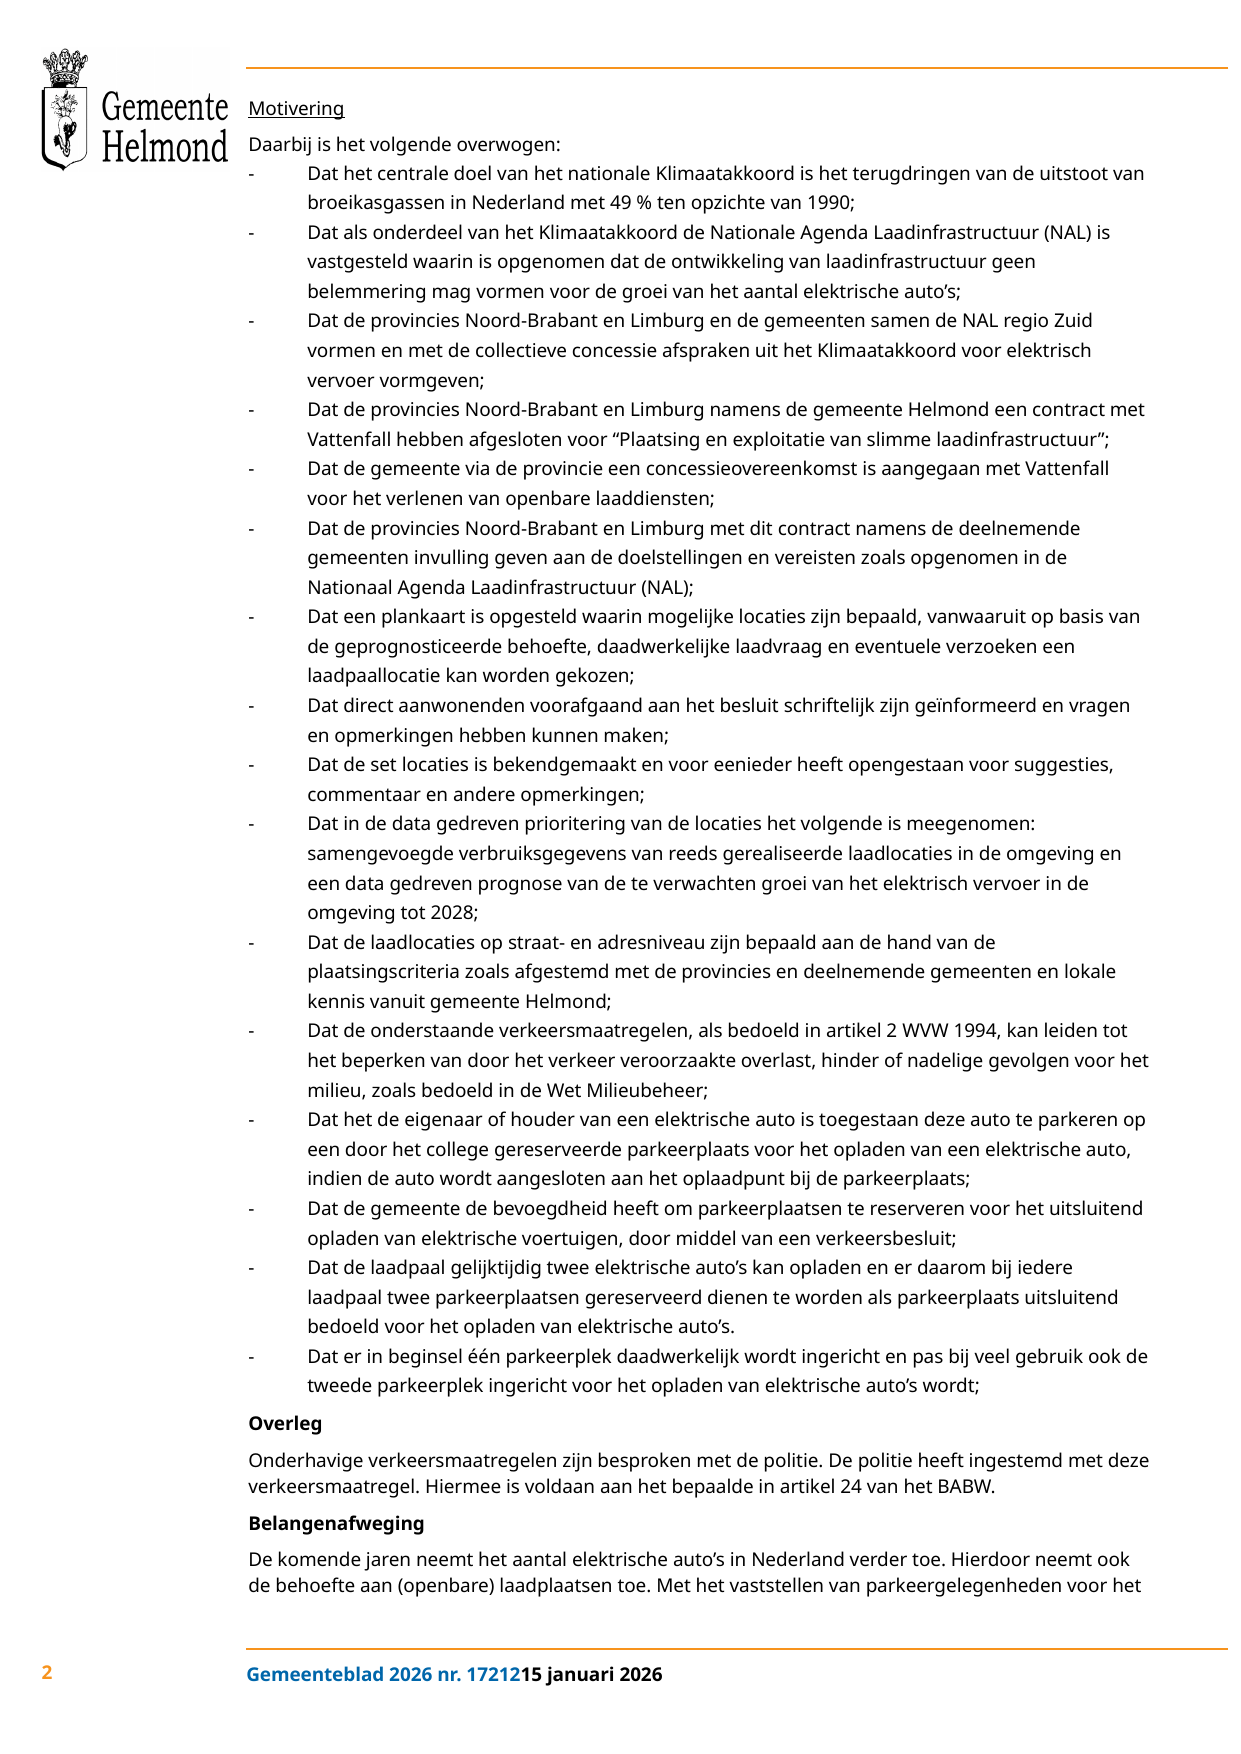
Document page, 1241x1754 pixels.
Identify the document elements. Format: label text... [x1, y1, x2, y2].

text Overleg [248, 1411, 1152, 1436]
list Dat het de eigenaar of houder van een elektrische auto is toegestaan deze auto te parkeren op een door het college gereserveerde parkeerplaats voor het opladen van een elektrische auto, indien de auto wordt aangesloten aan het oplaadpunt bij de parkeerplaats; [248, 1106, 1152, 1191]
list Dat een plankaart is opgesteld waarin mogelijke locaties zijn bepaald, vanwaaruit op basis van de geprognosticeerde behoefte, daadwerkelijke laadvraag en eventuele verzoeken een laadpaallocatie kan worden gekozen; [248, 603, 1152, 688]
list Dat er in beginsel één parkeerplek daadwerkelijk wordt ingericht en pas bij veel gebruik ook de tweede parkeerplek ingericht voor het opladen van elektrische auto’s wordt; [248, 1343, 1152, 1398]
list Dat de gemeente de bevoegdheid heeft om parkeerplaatsen te reserveren voor het uitsluitend opladen van elektrische voertuigen, door middel van een verkeersbesluit; [248, 1195, 1152, 1251]
text Motivering [248, 95, 1152, 121]
list Dat de provincies Noord-Brabant en Limburg en de gemeenten samen de NAL regio Zuid vormen en met de collectieve concessie afspraken uit het Klimaatakkoord voor elektrisch vervoer vormgeven; [248, 308, 1152, 393]
list Dat de onderstaande verkeersmaatregelen, als bedoeld in artikel 2 WVW 1994, kan leiden tot het beperken van door het verkeer veroorzaakte overlast, hinder of nadelige gevolgen voor het milieu, zoals bedoeld in de Wet Milieubeheer; [248, 1018, 1152, 1103]
text De komende jaren neemt het aantal elektrische auto’s in Nederland verder toe. Hierdoor neemt ook de behoefte aan (openbare) laadplaatsen toe. Met het vaststellen van parkeergelegenheden voor het [248, 1546, 1152, 1598]
list Dat de provincies Noord-Brabant en Limburg met dit contract namens de deelnemende gemeenten invulling geven aan de doelstellingen en vereisten zoals opgenomen in de Nationaal Agenda Laadinfrastructuur (NAL); [248, 515, 1152, 600]
picture [41, 47, 231, 172]
list Dat direct aanwonenden voorafgaand aan het besluit schriftelijk zijn geïnformeerd en vragen en opmerkingen hebben kunnen maken; [248, 692, 1152, 748]
list Dat de set locaties is bekendgemaakt en voor eenieder heeft opengestaan voor suggesties, commentaar en andere opmerkingen; [248, 751, 1152, 807]
text Onderhavige verkeersmaatregelen zijn besproken met de politie. De politie heeft ingestemd met deze verkeersmaatregel. Hiermee is voldaan aan het bepaalde in artikel 24 van het BABW. [248, 1447, 1152, 1499]
list Dat de laadpaal gelijktijdig twee elektrische auto’s kan opladen en er daarom bij iedere laadpaal twee parkeerplaatsen gereserveerd dienen te worden als parkeerplaats uitsluitend bedoeld voor het opladen van elektrische auto’s. [248, 1254, 1152, 1339]
list Dat het centrale doel van het nationale Klimaatakkoord is het terugdringen van de uitstoot van broeikasgassen in Nederland met 49 % ten opzichte van 1990; [248, 160, 1152, 215]
list Dat de laadlocaties op straat- en adresniveau zijn bepaald aan de hand van de plaatsingscriteria zoals afgestemd met de provincies en deelnemende gemeenten en lokale kennis vanuit gemeente Helmond; [248, 929, 1152, 1014]
list Dat als onderdeel van het Klimaatakkoord de Nationale Agenda Laadinfrastructuur (NAL) is vastgesteld waarin is opgenomen dat de ontwikkeling van laadinfrastructuur geen belemmering mag vormen voor de groei van het aantal elektrische auto’s; [248, 219, 1152, 304]
list Dat in de data gedreven prioritering van de locaties het volgende is meegenomen: samengevoegde verbruiksgegevens van reeds gerealiseerde laadlocaties in de omgeving en een data gedreven prognose van de te verwachten groei van het elektrisch vervoer in de omgeving tot 2028; [248, 811, 1152, 925]
text Belangenafweging [248, 1510, 1152, 1535]
text Daarbij is het volgende overwogen: [248, 131, 1152, 157]
list Dat de gemeente via de provincie een concessieovereenkomst is aangegaan met Vattenfall voor het verlenen van openbare laaddiensten; [248, 456, 1152, 511]
list Dat de provincies Noord-Brabant en Limburg namens de gemeente Helmond een contract met Vattenfall hebben afgesloten voor “Plaatsing en exploitatie van slimme laadinfrastructuur”; [248, 396, 1152, 452]
